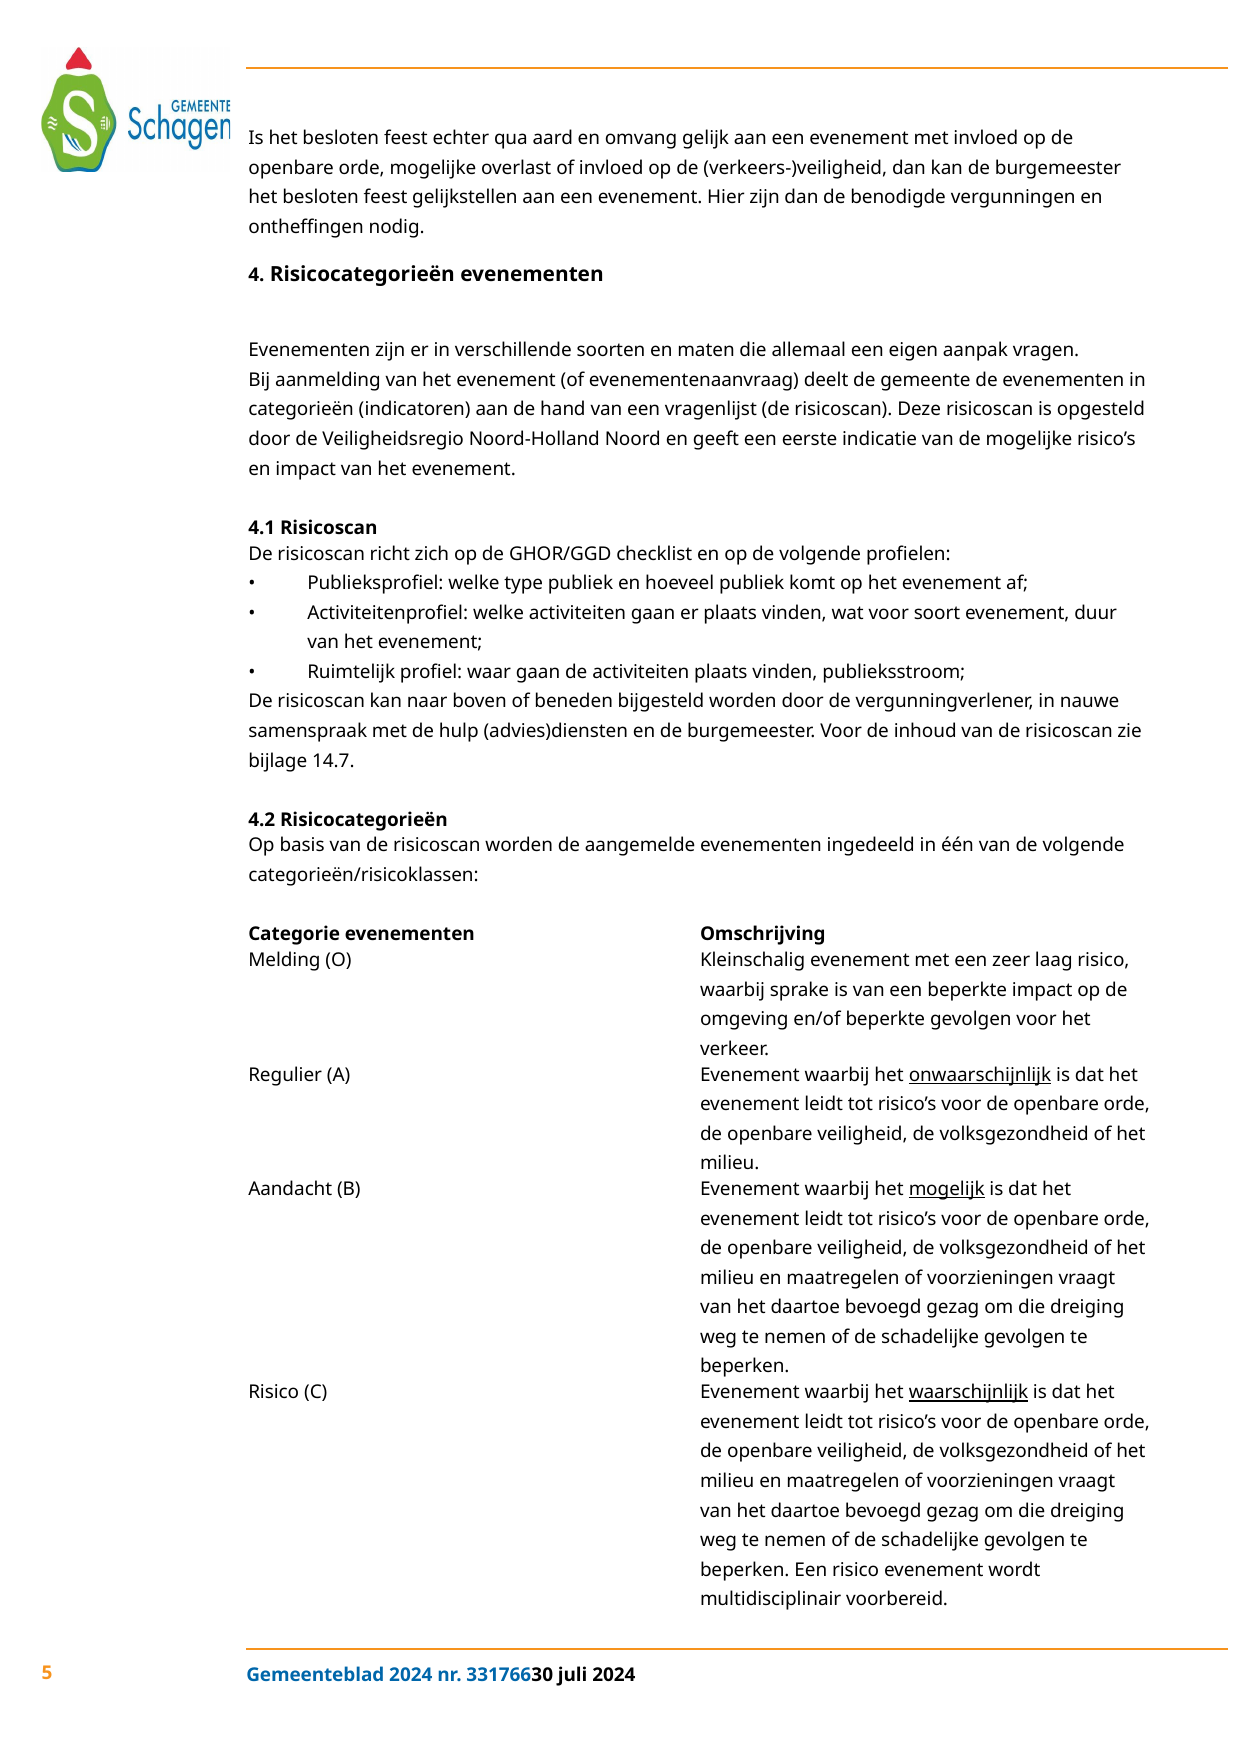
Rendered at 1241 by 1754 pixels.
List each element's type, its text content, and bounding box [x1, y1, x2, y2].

picture [41, 47, 231, 172]
text Bij aanmelding van het evenement (of evenementenaanvraag) deelt de gemeente de evenementen in categorieën (indicatoren) aan de hand van een vragenlijst (de risicoscan). Deze risicoscan is opgesteld door de Veiligheidsregio Noord-Holland Noord en geeft een eerste indicatie van de mogelijke risico’s en impact van het evenement. [248, 366, 1152, 481]
text Is het besloten feest echter qua aard en omvang gelijk aan een evenement met invloed op de openbare orde, mogelijke overlast of invloed op de (verkeers-)veiligheid, dan kan de burgemeester het besloten feest gelijkstellen aan een evenement. Hier zijn dan de benodigde vergunningen en ontheffingen nodig. [248, 124, 1152, 239]
table_cell Evenement waarbij het onwaarschijnlijk is dat het evenement leidt tot risico’s voor de openbare orde, de openbare veiligheid, de volksgezondheid of het milieu. [700, 1061, 1152, 1175]
text 4.1 Risicoscan [248, 514, 1152, 540]
text Evenementen zijn er in verschillende soorten en maten die allemaal een eigen aanpak vragen. [248, 336, 1152, 362]
list Publieksprofiel: welke type publiek en hoeveel publiek komt op het evenement af; [248, 569, 1152, 595]
text Op basis van de risicoscan worden de aangemelde evenementen ingedeeld in één van de volgende categorieën/risicoklassen: [248, 832, 1152, 887]
table_cell Melding (O) [248, 946, 700, 1061]
table_cell Regulier (A) [248, 1061, 700, 1175]
list Ruimtelijk profiel: waar gaan de activiteiten plaats vinden, publieksstroom; [248, 658, 1152, 684]
table_header Categorie evenementen [248, 921, 700, 946]
text De risicoscan richt zich op de GHOR/GGD checklist en op de volgende profielen: [248, 540, 1152, 565]
table_cell Evenement waarbij het waarschijnlijk is dat het evenement leidt tot risico’s voor de openbare orde, de openbare veiligheid, de volksgezondheid of het milieu en maatregelen of voorzieningen vraagt van het daartoe bevoegd gezag om die dreiging weg te nemen of de schadelijke gevolgen te beperken. Een risico evenement wordt multidisciplinair voorbereid. [700, 1379, 1152, 1611]
text De risicoscan kan naar boven of beneden bijgesteld worden door de vergunningverlener, in nauwe samenspraak met de hulp (advies)diensten en de burgemeester. Voor de inhoud van de risicoscan zie bijlage 14.7. [248, 688, 1152, 772]
table_header Omschrijving [700, 921, 1152, 946]
table_cell Kleinschalig evenement met een zeer laag risico, waarbij sprake is van een beperkte impact op de omgeving en/of beperkte gevolgen voor het verkeer. [700, 946, 1152, 1061]
text 4. Risicocategorieën evenementen [248, 259, 1152, 287]
list Activiteitenprofiel: welke activiteiten gaan er plaats vinden, wat voor soort evenement, duur van het evenement; [248, 599, 1152, 654]
table_cell Risico (C) [248, 1379, 700, 1611]
table_cell Aandacht (B) [248, 1175, 700, 1378]
table_cell Evenement waarbij het mogelijk is dat het evenement leidt tot risico’s voor de openbare orde, de openbare veiligheid, de volksgezondheid of het milieu en maatregelen of voorzieningen vraagt van het daartoe bevoegd gezag om die dreiging weg te nemen of de schadelijke gevolgen te beperken. [700, 1175, 1152, 1378]
text 4.2 Risicocategorieën [248, 806, 1152, 832]
